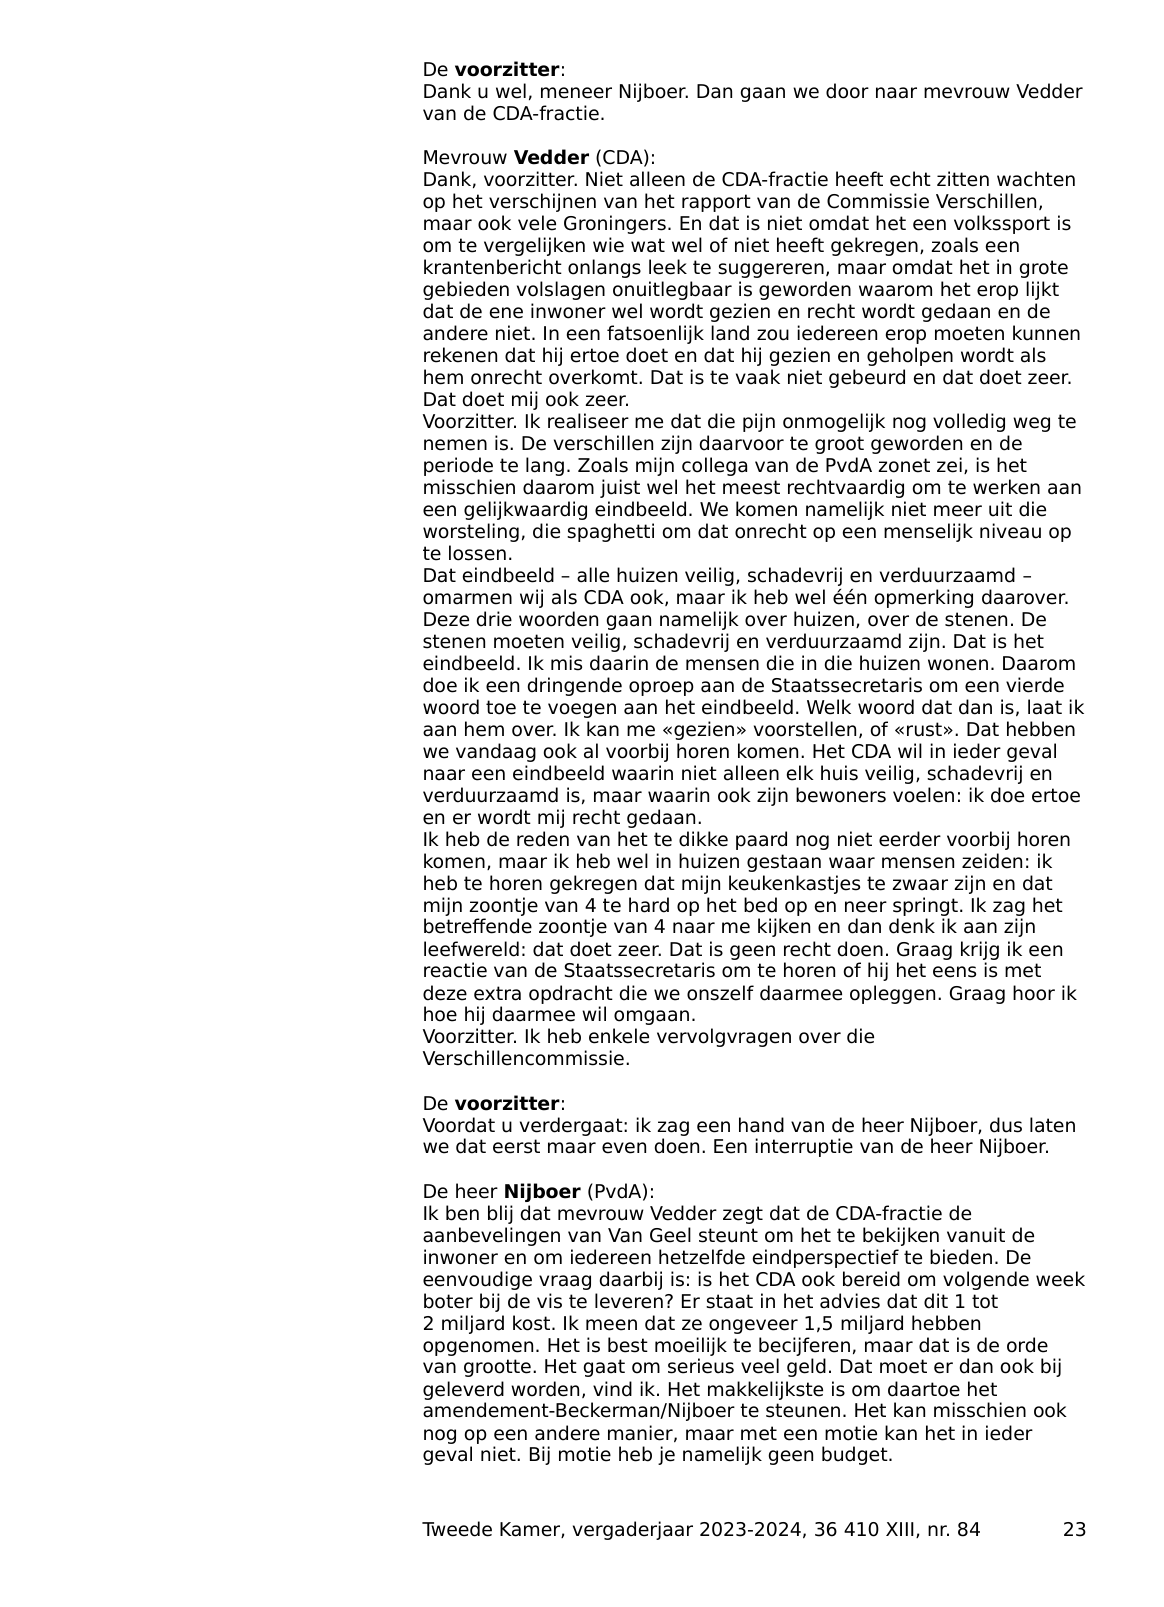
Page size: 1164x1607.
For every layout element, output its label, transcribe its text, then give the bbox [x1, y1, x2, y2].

text De voorzitter: [422, 59, 1087, 81]
text Dank, voorzitter. Niet alleen de CDA-fractie heeft echt zitten wachten op het verschijnen van het rapport van de Commissie Verschillen, maar ook vele Groningers. En dat is niet omdat het een volkssport is om te vergelijken wie wat wel of niet heeft gekregen, zoals een krantenbericht onlangs leek te suggereren, maar omdat het in grote gebieden volslagen onuitlegbaar is geworden waarom het erop lijkt dat de ene inwoner wel wordt gezien en recht wordt gedaan en de andere niet. In een fatsoenlijk land zou iedereen erop moeten kunnen rekenen dat hij ertoe doet en dat hij gezien en geholpen wordt als hem onrecht overkomt. Dat is te vaak niet gebeurd en dat doet zeer. Dat doet mij ook zeer. [422, 169, 1087, 411]
text De voorzitter: [422, 1092, 1087, 1114]
text Ik ben blij dat mevrouw Vedder zegt dat de CDA-fractie de aanbevelingen van Van Geel steunt om het te bekijken vanuit de inwoner en om iedereen hetzelfde eindperspectief te bieden. De eenvoudige vraag daarbij is: is het CDA ook bereid om volgende week boter bij de vis te leveren? Er staat in het advies dat dit 1 tot 2 miljard kost. Ik meen dat ze ongeveer 1,5 miljard hebben opgenomen. Het is best moeilijk te becijferen, maar dat is de orde van grootte. Het gaat om serieus veel geld. Dat moet er dan ook bij geleverd worden, vind ik. Het makkelijkste is om daartoe het amendement-Beckerman/Nijboer te steunen. Het kan misschien ook nog op een andere manier, maar met een motie kan het in ieder geval niet. Bij motie heb je namelijk geen budget. [422, 1203, 1087, 1466]
text Voordat u verdergaat: ik zag een hand van de heer Nijboer, dus laten we dat eerst maar even doen. Een interruptie van de heer Nijboer. [422, 1114, 1087, 1158]
text Voorzitter. Ik heb enkele vervolgvragen over die Verschillencommissie. [422, 1026, 1087, 1070]
text De heer Nijboer (PvdA): [422, 1181, 1087, 1203]
text Voorzitter. Ik realiseer me dat die pijn onmogelijk nog volledig weg te nemen is. De verschillen zijn daarvoor te groot geworden en de periode te lang. Zoals mijn collega van de PvdA zonet zei, is het misschien daarom juist wel het meest rechtvaardig om te werken aan een gelijkwaardig eindbeeld. We komen namelijk niet meer uit die worsteling, die spaghetti om dat onrecht op een menselijk niveau op te lossen. [422, 411, 1087, 565]
text Mevrouw Vedder (CDA): [422, 147, 1087, 169]
text Dat eindbeeld – alle huizen veilig, schadevrij en verduurzaamd – omarmen wij als CDA ook, maar ik heb wel één opmerking daarover. Deze drie woorden gaan namelijk over huizen, over de stenen. De stenen moeten veilig, schadevrij en verduurzaamd zijn. Dat is het eindbeeld. Ik mis daarin de mensen die in die huizen wonen. Daarom doe ik een dringende oproep aan de Staatssecretaris om een vierde woord toe te voegen aan het eindbeeld. Welk woord dat dan is, laat ik aan hem over. Ik kan me «gezien» voorstellen, of «rust». Dat hebben we vandaag ook al voorbij horen komen. Het CDA wil in ieder geval naar een eindbeeld waarin niet alleen elk huis veilig, schadevrij en verduurzaamd is, maar waarin ook zijn bewoners voelen: ik doe ertoe en er wordt mij recht gedaan. [422, 565, 1087, 828]
text Ik heb de reden van het te dikke paard nog niet eerder voorbij horen komen, maar ik heb wel in huizen gestaan waar mensen zeiden: ik heb te horen gekregen dat mijn keukenkastjes te zwaar zijn en dat mijn zoontje van 4 te hard op het bed op en neer springt. Ik zag het betreffende zoontje van 4 naar me kijken en dan denk ik aan zijn leefwereld: dat doet zeer. Dat is geen recht doen. Graag krijg ik een reactie van de Staatssecretaris om te horen of hij het eens is met deze extra opdracht die we onszelf daarmee opleggen. Graag hoor ik hoe hij daarmee wil omgaan. [422, 828, 1087, 1026]
text Dank u wel, meneer Nijboer. Dan gaan we door naar mevrouw Vedder van de CDA-fractie. [422, 81, 1087, 125]
